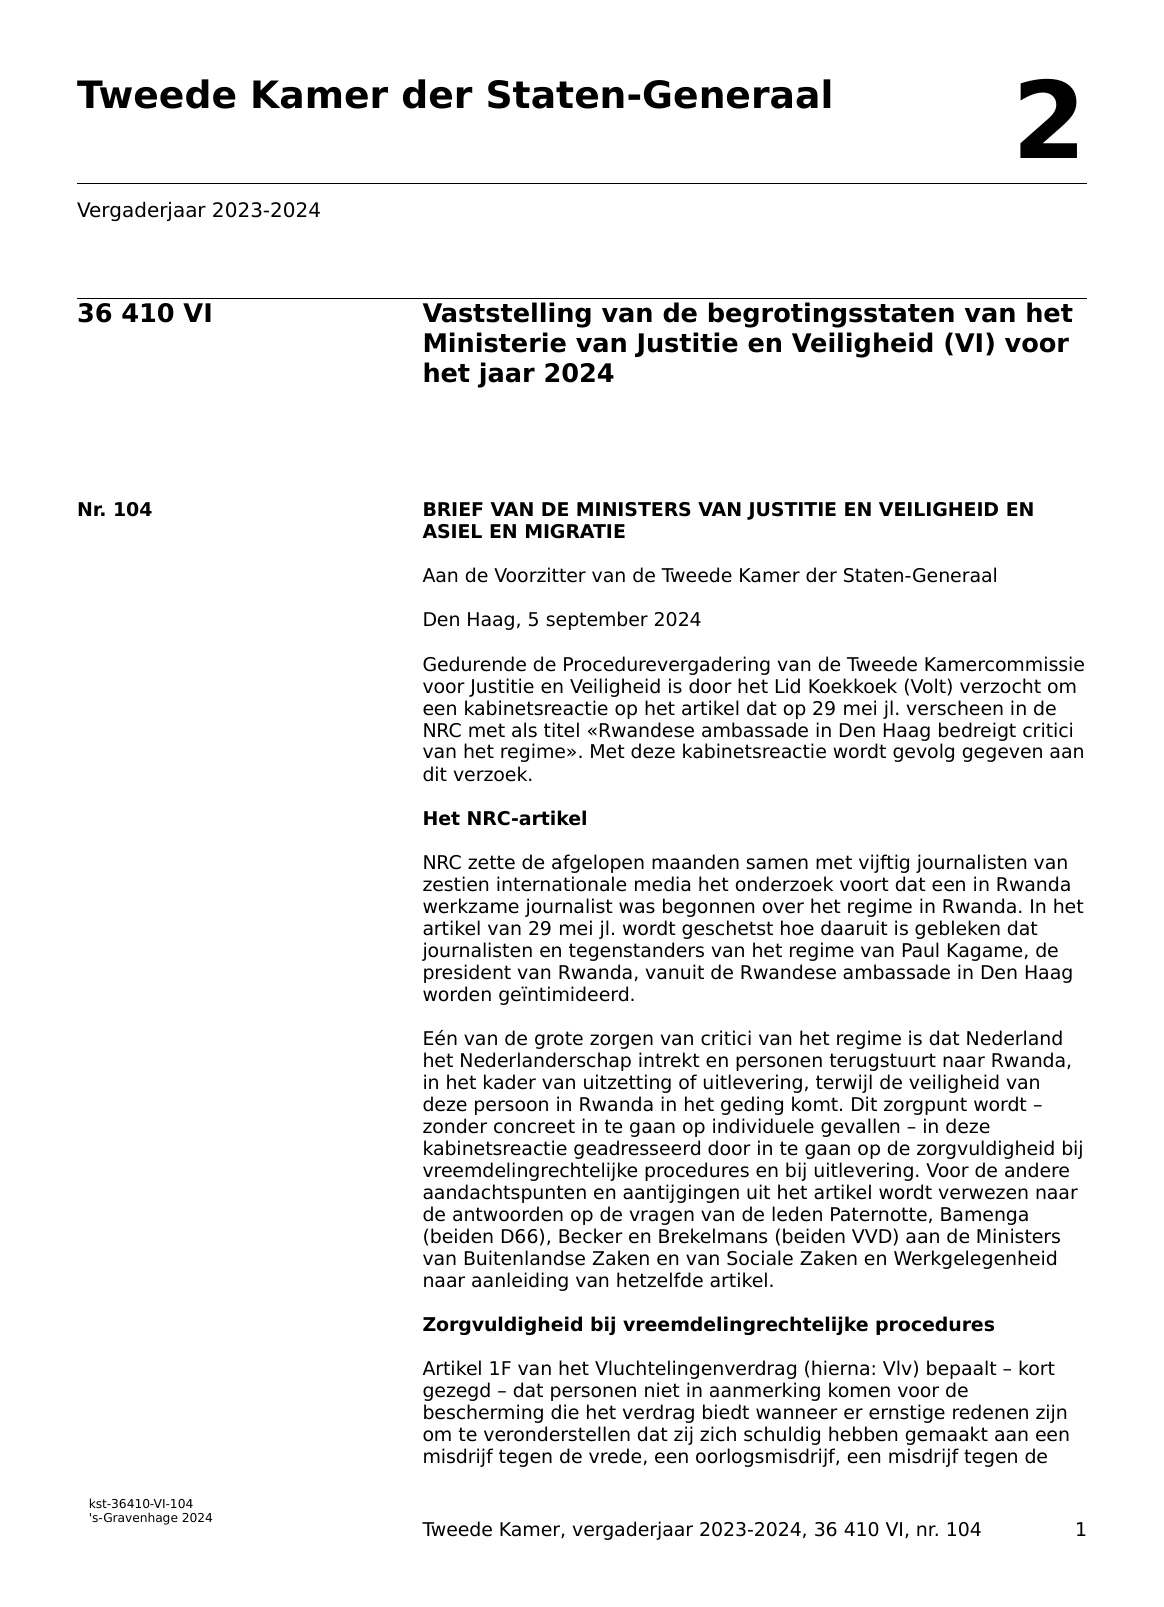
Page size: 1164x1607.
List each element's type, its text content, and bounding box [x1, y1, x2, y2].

table_cell Vergaderjaar 2023-2024 [77, 184, 1087, 298]
subtitle Het NRC-artikel [422, 808, 1087, 829]
text Gedurende de Procedurevergadering van de Tweede Kamercommissie voor Justitie en Veiligheid is door het Lid Koekkoek (Volt) verzocht om een kabinetsreactie op het artikel dat op 29 mei jl. verscheen in de NRC met als titel «Rwandese ambassade in Den Haag bedreigt critici van het regime». Met deze kabinetsreactie wordt gevolg gegeven aan dit verzoek. [422, 653, 1087, 785]
text Aan de Voorzitter van de Tweede Kamer der Staten-Generaal [422, 565, 1087, 587]
subtitle Zorgvuldigheid bij vreemdelingrechtelijke procedures [422, 1314, 1087, 1336]
table_header Tweede Kamer der Staten-Generaal [77, 59, 886, 183]
subtitle 36 410 VI Vaststelling van de begrotingsstaten van het Ministerie van Justitie en Veiligheid (VI) voor het jaar 2024 [77, 299, 1087, 388]
subtitle Nr. 104 BRIEF VAN DE MINISTERS VAN JUSTITIE EN VEILIGHEID EN ASIEL EN MIGRATIE [77, 499, 1087, 543]
table_header 2 [886, 59, 1087, 183]
text Artikel 1F van het Vluchtelingenverdrag (hierna: Vlv) bepaalt – kort gezegd – dat personen niet in aanmerking komen voor de bescherming die het verdrag biedt wanneer er ernstige redenen zijn om te veronderstellen dat zij zich schuldig hebben gemaakt aan een misdrijf tegen de vrede, een oorlogsmisdrijf, een misdrijf tegen de [422, 1358, 1087, 1468]
text 's-Gravenhage 2024 [88, 1511, 323, 1525]
text Den Haag, 5 september 2024 [422, 609, 1087, 631]
text NRC zette de afgelopen maanden samen met vijftig journalisten van zestien internationale media het onderzoek voort dat een in Rwanda werkzame journalist was begonnen over het regime in Rwanda. In het artikel van 29 mei jl. wordt geschetst hoe daaruit is gebleken dat journalisten en tegenstanders van het regime van Paul Kagame, de president van Rwanda, vanuit de Rwandese ambassade in Den Haag worden geïntimideerd. [422, 852, 1087, 1006]
text Eén van de grote zorgen van critici van het regime is dat Nederland het Nederlanderschap intrekt en personen terugstuurt naar Rwanda, in het kader van uitzetting of uitlevering, terwijl de veiligheid van deze persoon in Rwanda in het geding komt. Dit zorgpunt wordt – zonder concreet in te gaan op individuele gevallen – in deze kabinetsreactie geadresseerd door in te gaan op de zorgvuldigheid bij vreemdelingrechtelijke procedures en bij uitlevering. Voor de andere aandachtspunten en aantijgingen uit het artikel wordt verwezen naar de antwoorden op de vragen van de leden Paternotte, Bamenga (beiden D66), Becker en Brekelmans (beiden VVD) aan de Ministers van Buitenlandse Zaken en van Sociale Zaken en Werkgelegenheid naar aanleiding van hetzelfde artikel. [422, 1028, 1087, 1292]
text kst-36410-VI-104 [88, 1497, 323, 1511]
